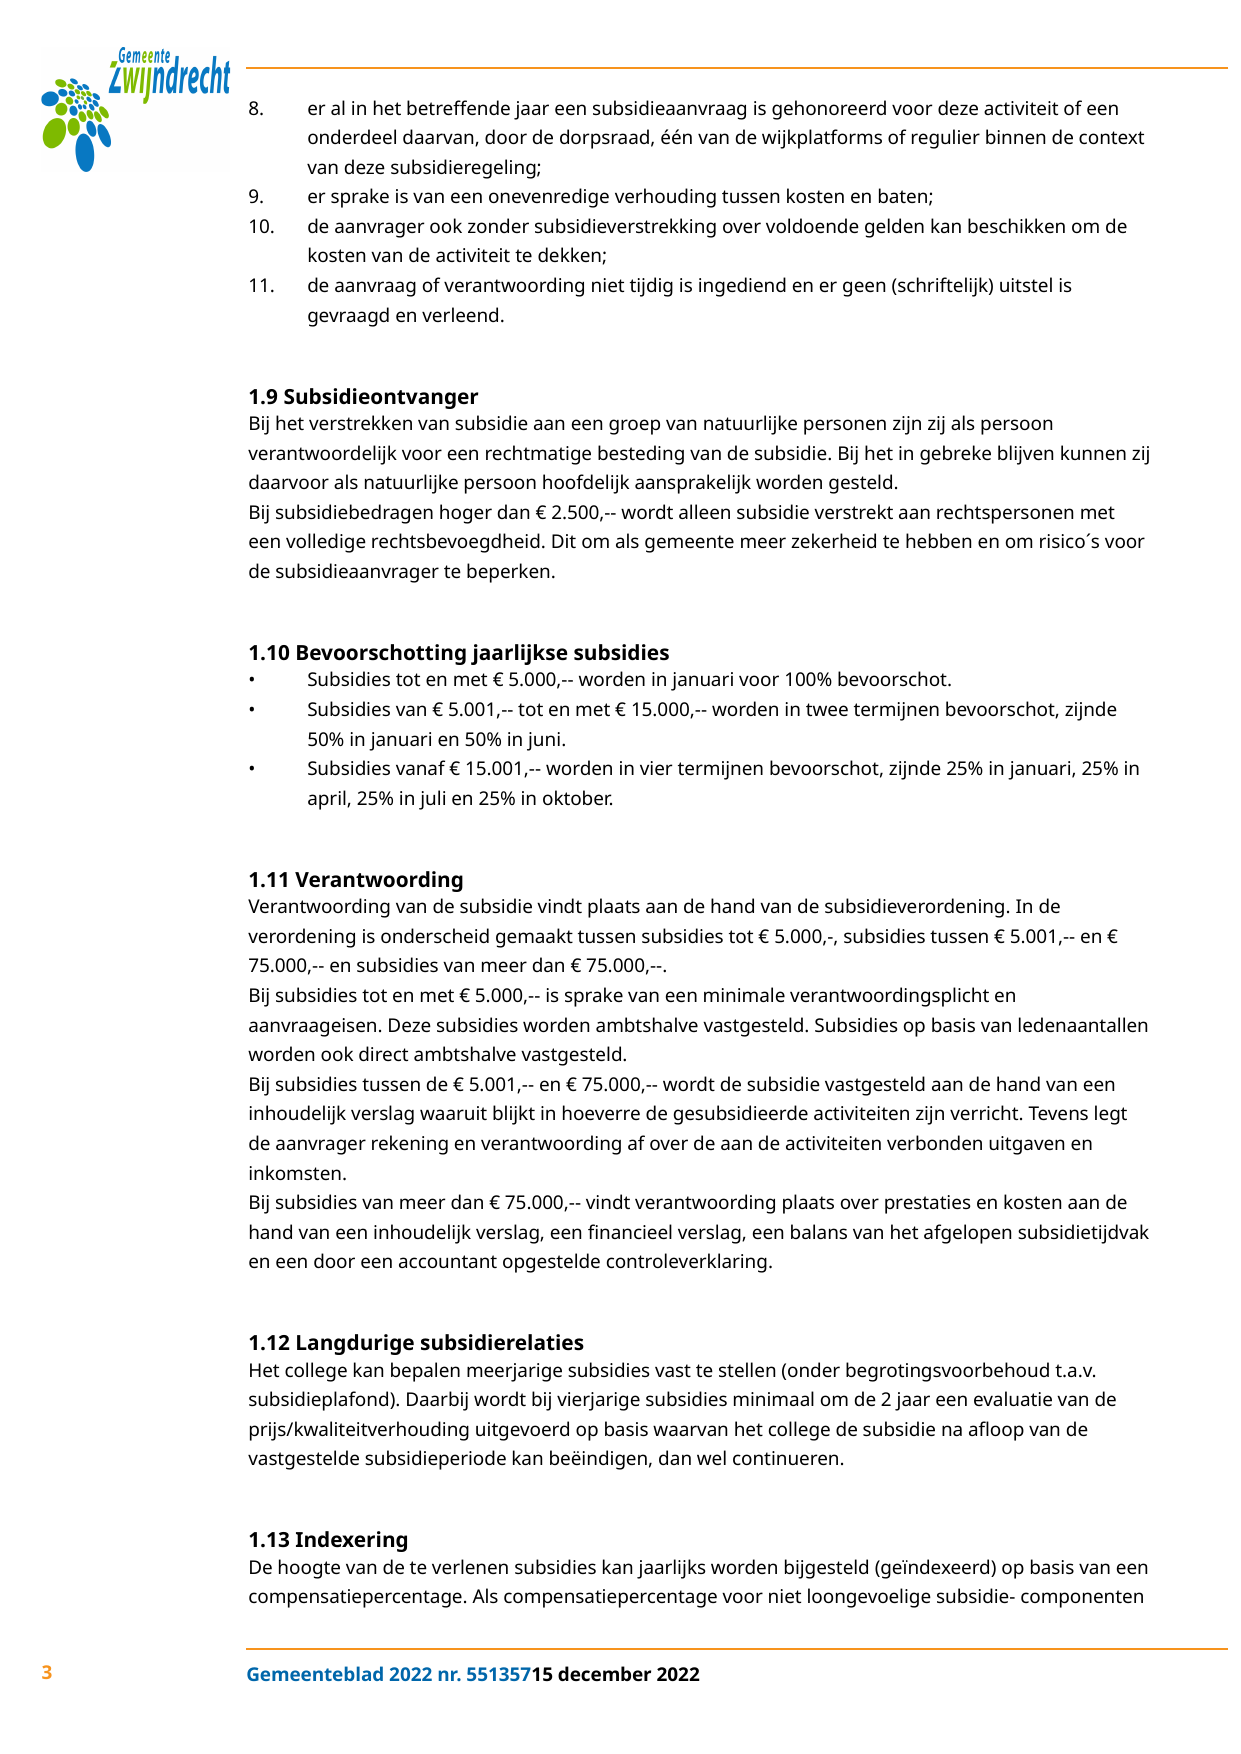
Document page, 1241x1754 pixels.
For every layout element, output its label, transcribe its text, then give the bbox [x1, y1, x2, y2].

text 1.12 Langdurige subsidierelaties [248, 1328, 1152, 1357]
list er al in het betreffende jaar een subsidieaanvraag is gehonoreerd voor deze activiteit of een onderdeel daarvan, door de dorpsraad, één van de wijkplatforms of regulier binnen de context van deze subsidieregeling; [248, 95, 1152, 180]
text 1.9 Subsidieontvanger [248, 382, 1152, 410]
text Het college kan bepalen meerjarige subsidies vast te stellen (onder begrotingsvoorbehoud t.a.v. subsidieplafond). Daarbij wordt bij vierjarige subsidies minimaal om de 2 jaar een evaluatie van de prijs/kwaliteitverhouding uitgevoerd op basis waarvan het college de subsidie na afloop van de vastgestelde subsidieperiode kan beëindigen, dan wel continueren. [248, 1357, 1152, 1471]
text 1.10 Bevoorschotting jaarlijkse subsidies [248, 638, 1152, 667]
list er sprake is van een onevenredige verhouding tussen kosten en baten; [248, 183, 1152, 209]
list de aanvraag of verantwoording niet tijdig is ingediend en er geen (schriftelijk) uitstel is gevraagd en verleend. [248, 272, 1152, 328]
list Subsidies vanaf € 15.001,-- worden in vier termijnen bevoorschot, zijnde 25% in januari, 25% in april, 25% in juli en 25% in oktober. [248, 755, 1152, 811]
text 1.13 Indexering [248, 1526, 1152, 1554]
list Subsidies van € 5.001,-- tot en met € 15.000,-- worden in twee termijnen bevoorschot, zijnde 50% in januari en 50% in juni. [248, 696, 1152, 752]
list Subsidies tot en met € 5.000,-- worden in januari voor 100% bevoorschot. [248, 667, 1152, 692]
picture [41, 47, 231, 172]
text De hoogte van de te verlenen subsidies kan jaarlijks worden bijgesteld (geïndexeerd) op basis van een compensatiepercentage. Als compensatiepercentage voor niet loongevoelige subsidie- componenten [248, 1554, 1152, 1609]
list de aanvrager ook zonder subsidieverstrekking over voldoende gelden kan beschikken om de kosten van de activiteit te dekken; [248, 213, 1152, 268]
text 1.11 Verantwoording [248, 865, 1152, 893]
text Bij subsidies tussen de € 5.001,-- en € 75.000,-- wordt de subsidie vastgesteld aan de hand van een inhoudelijk verslag waaruit blijkt in hoeverre de gesubsidieerde activiteiten zijn verricht. Tevens legt de aanvrager rekening en verantwoording af over de aan de activiteiten verbonden uitgaven en inkomsten. [248, 1071, 1152, 1185]
text Bij subsidies van meer dan € 75.000,-- vindt verantwoording plaats over prestaties en kosten aan de hand van een inhoudelijk verslag, een financieel verslag, een balans van het afgelopen subsidietijdvak en een door een accountant opgestelde controleverklaring. [248, 1189, 1152, 1274]
text Bij het verstrekken van subsidie aan een groep van natuurlijke personen zijn zij als persoon verantwoordelijk voor een rechtmatige besteding van de subsidie. Bij het in gebreke blijven kunnen zij daarvoor als natuurlijke persoon hoofdelijk aansprakelijk worden gesteld. [248, 410, 1152, 495]
text Bij subsidiebedragen hoger dan € 2.500,-- wordt alleen subsidie verstrekt aan rechtspersonen met een volledige rechtsbevoegdheid. Dit om als gemeente meer zekerheid te hebben en om risico´s voor de subsidieaanvrager te beperken. [248, 499, 1152, 584]
text Bij subsidies tot en met € 5.000,-- is sprake van een minimale verantwoordingsplicht en aanvraageisen. Deze subsidies worden ambtshalve vastgesteld. Subsidies op basis van ledenaantallen worden ook direct ambtshalve vastgesteld. [248, 982, 1152, 1067]
text Verantwoording van de subsidie vindt plaats aan de hand van de subsidieverordening. In de verordening is onderscheid gemaakt tussen subsidies tot € 5.000,-, subsidies tussen € 5.001,-- en € 75.000,-- en subsidies van meer dan € 75.000,--. [248, 893, 1152, 978]
